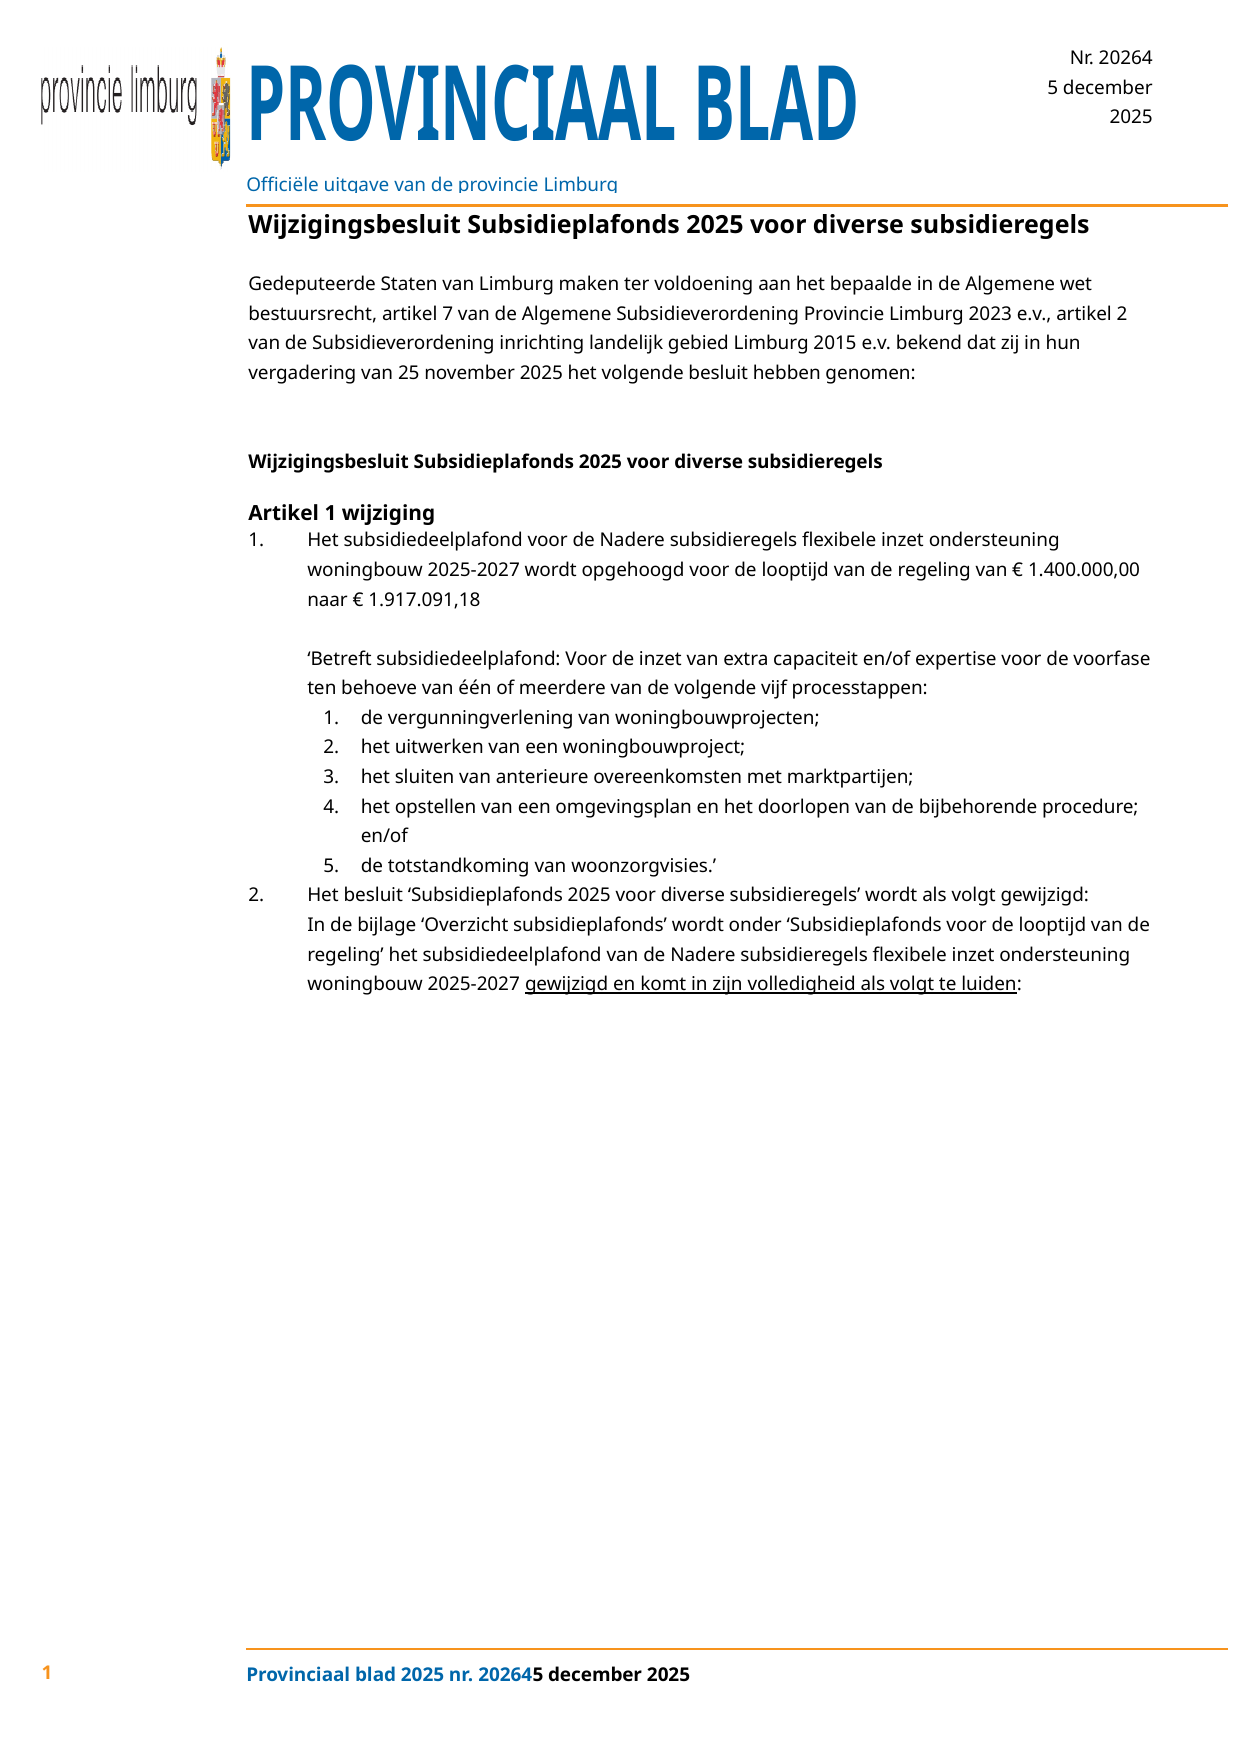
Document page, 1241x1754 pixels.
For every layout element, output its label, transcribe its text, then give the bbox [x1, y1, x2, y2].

text Wijzigingsbesluit Subsidieplafonds 2025 voor diverse subsidieregels [248, 207, 1152, 241]
list de totstandkoming van woonzorgvisies.’ [323, 852, 1152, 878]
list het opstellen van een omgevingsplan en het doorlopen van de bijbehorende procedure; en/of [323, 793, 1152, 848]
text Gedeputeerde Staten van Limburg maken ter voldoening aan het bepaalde in de Algemene wet bestuursrecht, artikel 7 van de Algemene Subsidieverordening Provincie Limburg 2023 e.v., artikel 2 van de Subsidieverordening inrichting landelijk gebied Limburg 2015 e.v. bekend dat zij in hun vergadering van 25 november 2025 het volgende besluit hebben genomen: [248, 270, 1152, 385]
list In de bijlage ‘Overzicht subsidieplafonds’ wordt onder ‘Subsidieplafonds voor de looptijd van de regeling’ het subsidiedeelplafond van de Nadere subsidieregels flexibele inzet ondersteuning woningbouw 2025-2027 gewijzigd en komt in zijn volledigheid als volgt te luiden: [248, 911, 1152, 996]
list Het besluit ‘Subsidieplafonds 2025 voor diverse subsidieregels’ wordt als volgt gewijzigd: [248, 882, 1152, 907]
text Artikel 1 wijziging [248, 498, 1152, 527]
picture [41, 47, 231, 172]
list het uitwerken van een woningbouwproject; [323, 734, 1152, 759]
list Het subsidiedeelplafond voor de Nadere subsidieregels flexibele inzet ondersteuning woningbouw 2025-2027 wordt opgehoogd voor de looptijd van de regeling van € 1.400.000,00 naar € 1.917.091,18 [248, 527, 1152, 612]
list de vergunningverlening van woningbouwprojecten; [323, 704, 1152, 730]
text Wijzigingsbesluit Subsidieplafonds 2025 voor diverse subsidieregels [248, 448, 1152, 473]
list het sluiten van anterieure overeenkomsten met marktpartijen; [323, 763, 1152, 789]
list ‘Betreft subsidiedeelplafond: Voor de inzet van extra capaciteit en/of expertise voor de voorfase ten behoeve van één of meerdere van de volgende vijf processtappen: [248, 645, 1152, 700]
